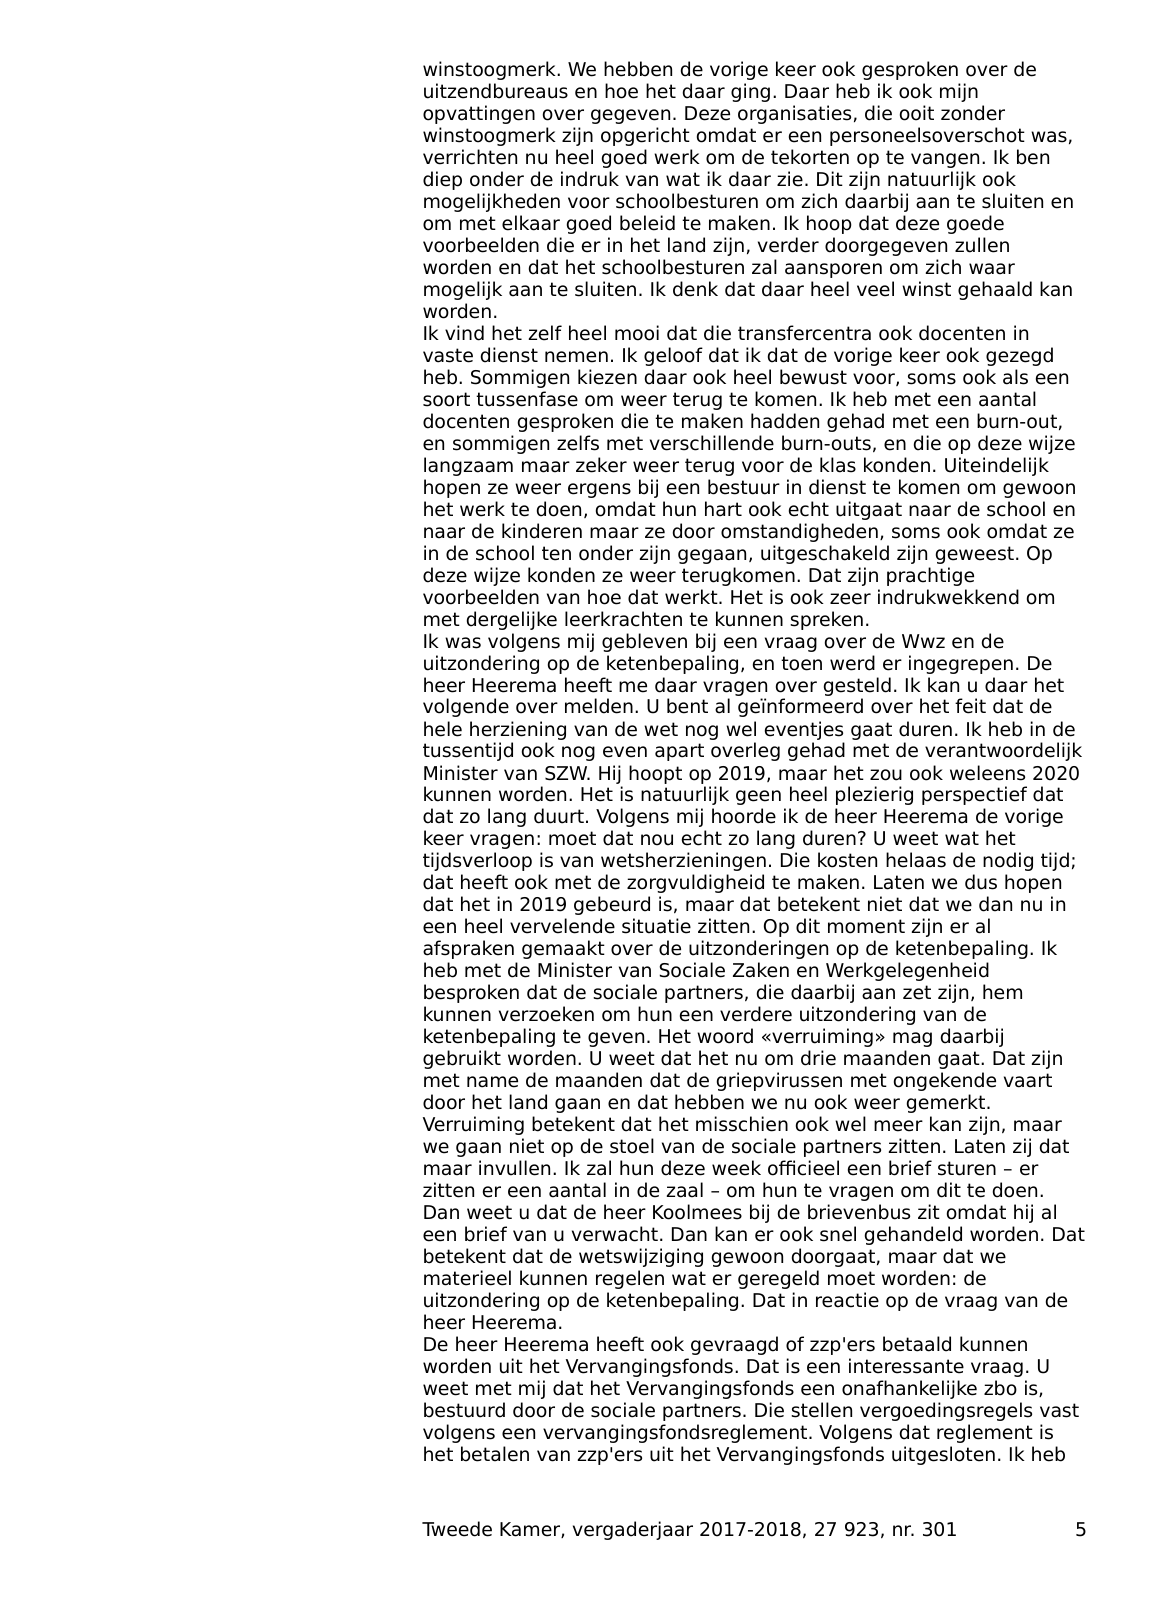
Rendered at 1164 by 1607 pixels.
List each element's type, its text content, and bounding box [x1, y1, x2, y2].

text Ik was volgens mij gebleven bij een vraag over de Wwz en de uitzondering op de ketenbepaling, en toen werd er ingegrepen. De heer Heerema heeft me daar vragen over gesteld. Ik kan u daar het volgende over melden. U bent al geïnformeerd over het feit dat de hele herziening van de wet nog wel eventjes gaat duren. Ik heb in de tussentijd ook nog even apart overleg gehad met de verantwoordelijk Minister van SZW. Hij hoopt op 2019, maar het zou ook weleens 2020 kunnen worden. Het is natuurlijk geen heel plezierig perspectief dat dat zo lang duurt. Volgens mij hoorde ik de heer Heerema de vorige keer vragen: moet dat nou echt zo lang duren? U weet wat het tijdsverloop is van wetsherzieningen. Die kosten helaas de nodig tijd; dat heeft ook met de zorgvuldigheid te maken. Laten we dus hopen dat het in 2019 gebeurd is, maar dat betekent niet dat we dan nu in een heel vervelende situatie zitten. Op dit moment zijn er al afspraken gemaakt over de uitzonderingen op de ketenbepaling. Ik heb met de Minister van Sociale Zaken en Werkgelegenheid besproken dat de sociale partners, die daarbij aan zet zijn, hem kunnen verzoeken om hun een verdere uitzondering van de ketenbepaling te geven. Het woord «verruiming» mag daarbij gebruikt worden. U weet dat het nu om drie maanden gaat. Dat zijn met name de maanden dat de griepvirussen met ongekende vaart door het land gaan en dat hebben we nu ook weer gemerkt. Verruiming betekent dat het misschien ook wel meer kan zijn, maar we gaan niet op de stoel van de sociale partners zitten. Laten zij dat maar invullen. Ik zal hun deze week officieel een brief sturen – er zitten er een aantal in de zaal – om hun te vragen om dit te doen. Dan weet u dat de heer Koolmees bij de brievenbus zit omdat hij al een brief van u verwacht. Dan kan er ook snel gehandeld worden. Dat betekent dat de wetswijziging gewoon doorgaat, maar dat we materieel kunnen regelen wat er geregeld moet worden: de uitzondering op de ketenbepaling. Dat in reactie op de vraag van de heer Heerema. [422, 631, 1087, 1334]
text De heer Heerema heeft ook gevraagd of zzp'ers betaald kunnen worden uit het Vervangingsfonds. Dat is een interessante vraag. U weet met mij dat het Vervangingsfonds een onafhankelijke zbo is, bestuurd door de sociale partners. Die stellen vergoedingsregels vast volgens een vervangingsfondsreglement. Volgens dat reglement is het betalen van zzp'ers uit het Vervangingsfonds uitgesloten. Ik heb [422, 1334, 1087, 1466]
text winstoogmerk. We hebben de vorige keer ook gesproken over de uitzendbureaus en hoe het daar ging. Daar heb ik ook mijn opvattingen over gegeven. Deze organisaties, die ooit zonder winstoogmerk zijn opgericht omdat er een personeelsoverschot was, verrichten nu heel goed werk om de tekorten op te vangen. Ik ben diep onder de indruk van wat ik daar zie. Dit zijn natuurlijk ook mogelijkheden voor schoolbesturen om zich daarbij aan te sluiten en om met elkaar goed beleid te maken. Ik hoop dat deze goede voorbeelden die er in het land zijn, verder doorgegeven zullen worden en dat het schoolbesturen zal aansporen om zich waar mogelijk aan te sluiten. Ik denk dat daar heel veel winst gehaald kan worden. [422, 59, 1087, 323]
text Ik vind het zelf heel mooi dat die transfercentra ook docenten in vaste dienst nemen. Ik geloof dat ik dat de vorige keer ook gezegd heb. Sommigen kiezen daar ook heel bewust voor, soms ook als een soort tussenfase om weer terug te komen. Ik heb met een aantal docenten gesproken die te maken hadden gehad met een burn-out, en sommigen zelfs met verschillende burn-outs, en die op deze wijze langzaam maar zeker weer terug voor de klas konden. Uiteindelijk hopen ze weer ergens bij een bestuur in dienst te komen om gewoon het werk te doen, omdat hun hart ook echt uitgaat naar de school en naar de kinderen maar ze door omstandigheden, soms ook omdat ze in de school ten onder zijn gegaan, uitgeschakeld zijn geweest. Op deze wijze konden ze weer terugkomen. Dat zijn prachtige voorbeelden van hoe dat werkt. Het is ook zeer indrukwekkend om met dergelijke leerkrachten te kunnen spreken. [422, 323, 1087, 631]
